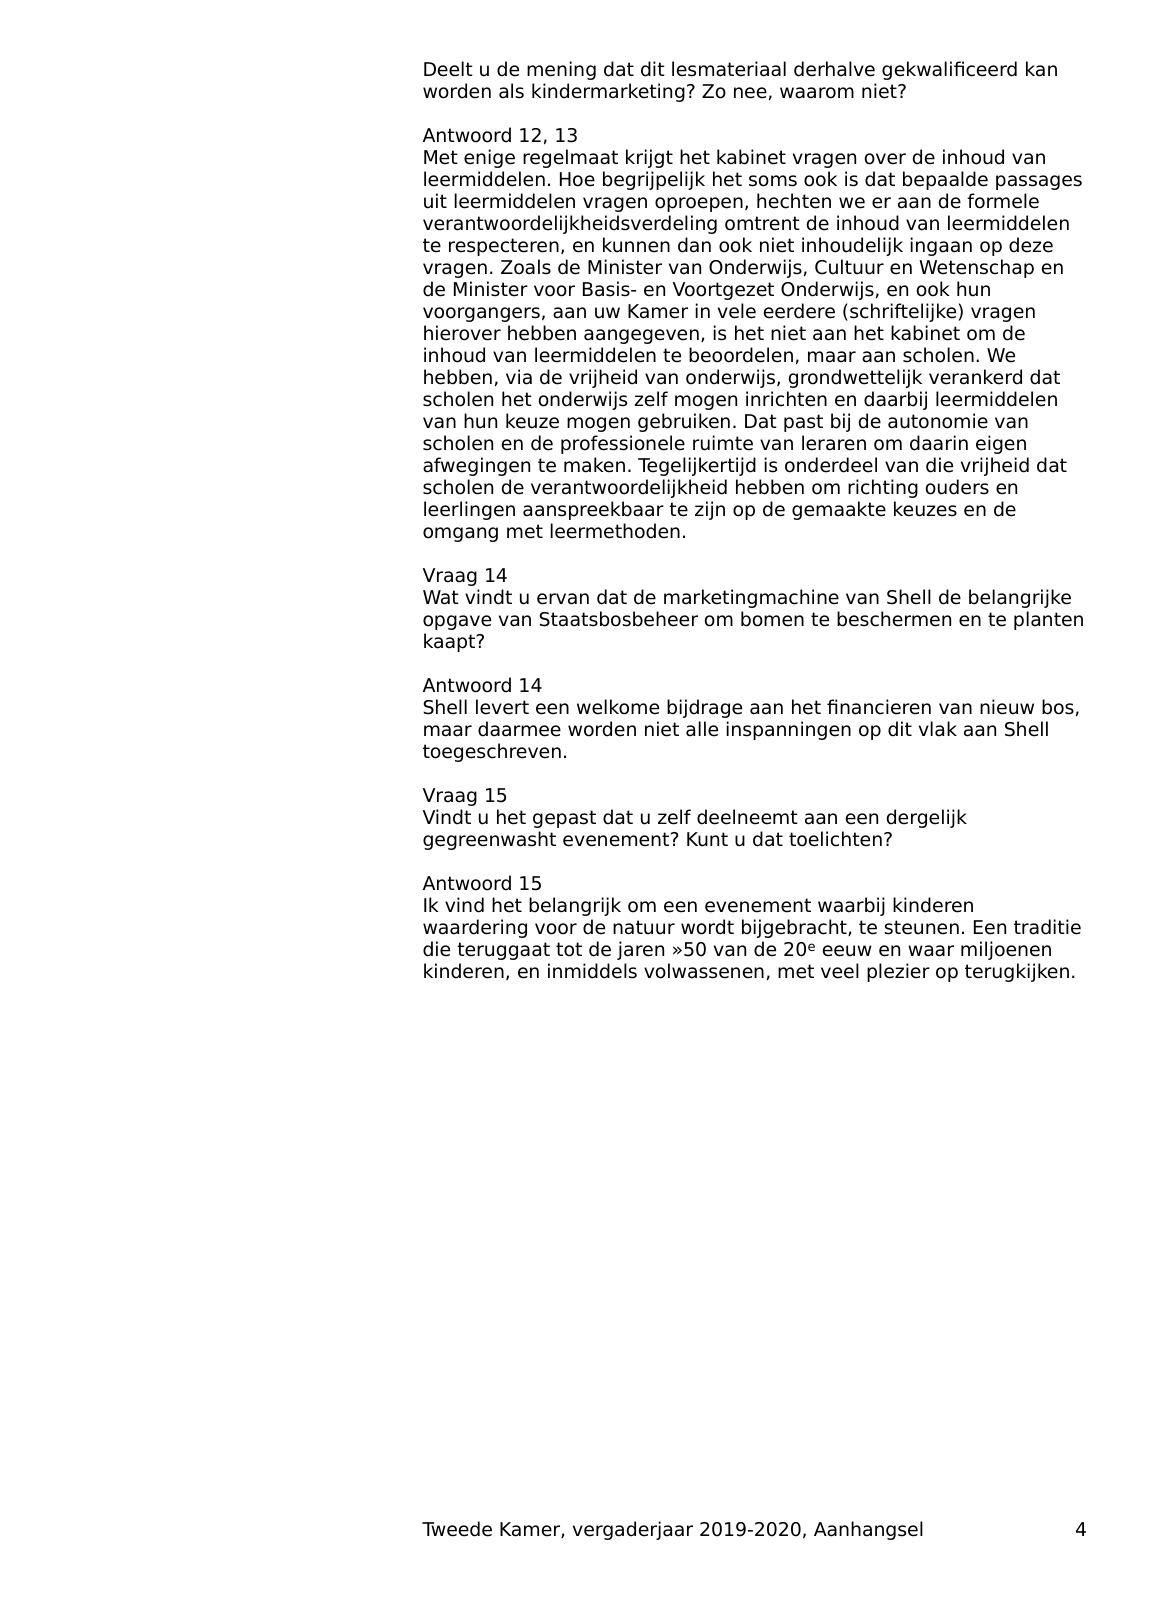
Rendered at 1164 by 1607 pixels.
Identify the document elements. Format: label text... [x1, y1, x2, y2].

text Met enige regelmaat krijgt het kabinet vragen over de inhoud van leermiddelen. Hoe begrijpelijk het soms ook is dat bepaalde passages uit leermiddelen vragen oproepen, hechten we er aan de formele verantwoordelijkheidsverdeling omtrent de inhoud van leermiddelen te respecteren, en kunnen dan ook niet inhoudelijk ingaan op deze vragen. Zoals de Minister van Onderwijs, Cultuur en Wetenschap en de Minister voor Basis- en Voortgezet Onderwijs, en ook hun voorgangers, aan uw Kamer in vele eerdere (schriftelijke) vragen hierover hebben aangegeven, is het niet aan het kabinet om de inhoud van leermiddelen te beoordelen, maar aan scholen. We hebben, via de vrijheid van onderwijs, grondwettelijk verankerd dat scholen het onderwijs zelf mogen inrichten en daarbij leermiddelen van hun keuze mogen gebruiken. Dat past bij de autonomie van scholen en de professionele ruimte van leraren om daarin eigen afwegingen te maken. Tegelijkertijd is onderdeel van die vrijheid dat scholen de verantwoordelijkheid hebben om richting ouders en leerlingen aanspreekbaar te zijn op de gemaakte keuzes en de omgang met leermethoden. [422, 147, 1087, 543]
text Antwoord 12, 13 [422, 125, 1087, 147]
text Antwoord 14 [422, 675, 1087, 697]
text Wat vindt u ervan dat de marketingmachine van Shell de belangrijke opgave van Staatsbosbeheer om bomen te beschermen en te planten kaapt? [422, 587, 1087, 653]
text Antwoord 15 [422, 873, 1087, 895]
text Ik vind het belangrijk om een evenement waarbij kinderen waardering voor de natuur wordt bijgebracht, te steunen. Een traditie die teruggaat tot de jaren »50 van de 20e eeuw en waar miljoenen kinderen, en inmiddels volwassenen, met veel plezier op terugkijken. [422, 895, 1087, 983]
text Deelt u de mening dat dit lesmateriaal derhalve gekwalificeerd kan worden als kindermarketing? Zo nee, waarom niet? [422, 59, 1087, 103]
text Shell levert een welkome bijdrage aan het financieren van nieuw bos, maar daarmee worden niet alle inspanningen op dit vlak aan Shell toegeschreven. [422, 697, 1087, 763]
text Vraag 15 [422, 785, 1087, 807]
text Vraag 14 [422, 565, 1087, 587]
text Vindt u het gepast dat u zelf deelneemt aan een dergelijk gegreenwasht evenement? Kunt u dat toelichten? [422, 807, 1087, 851]
